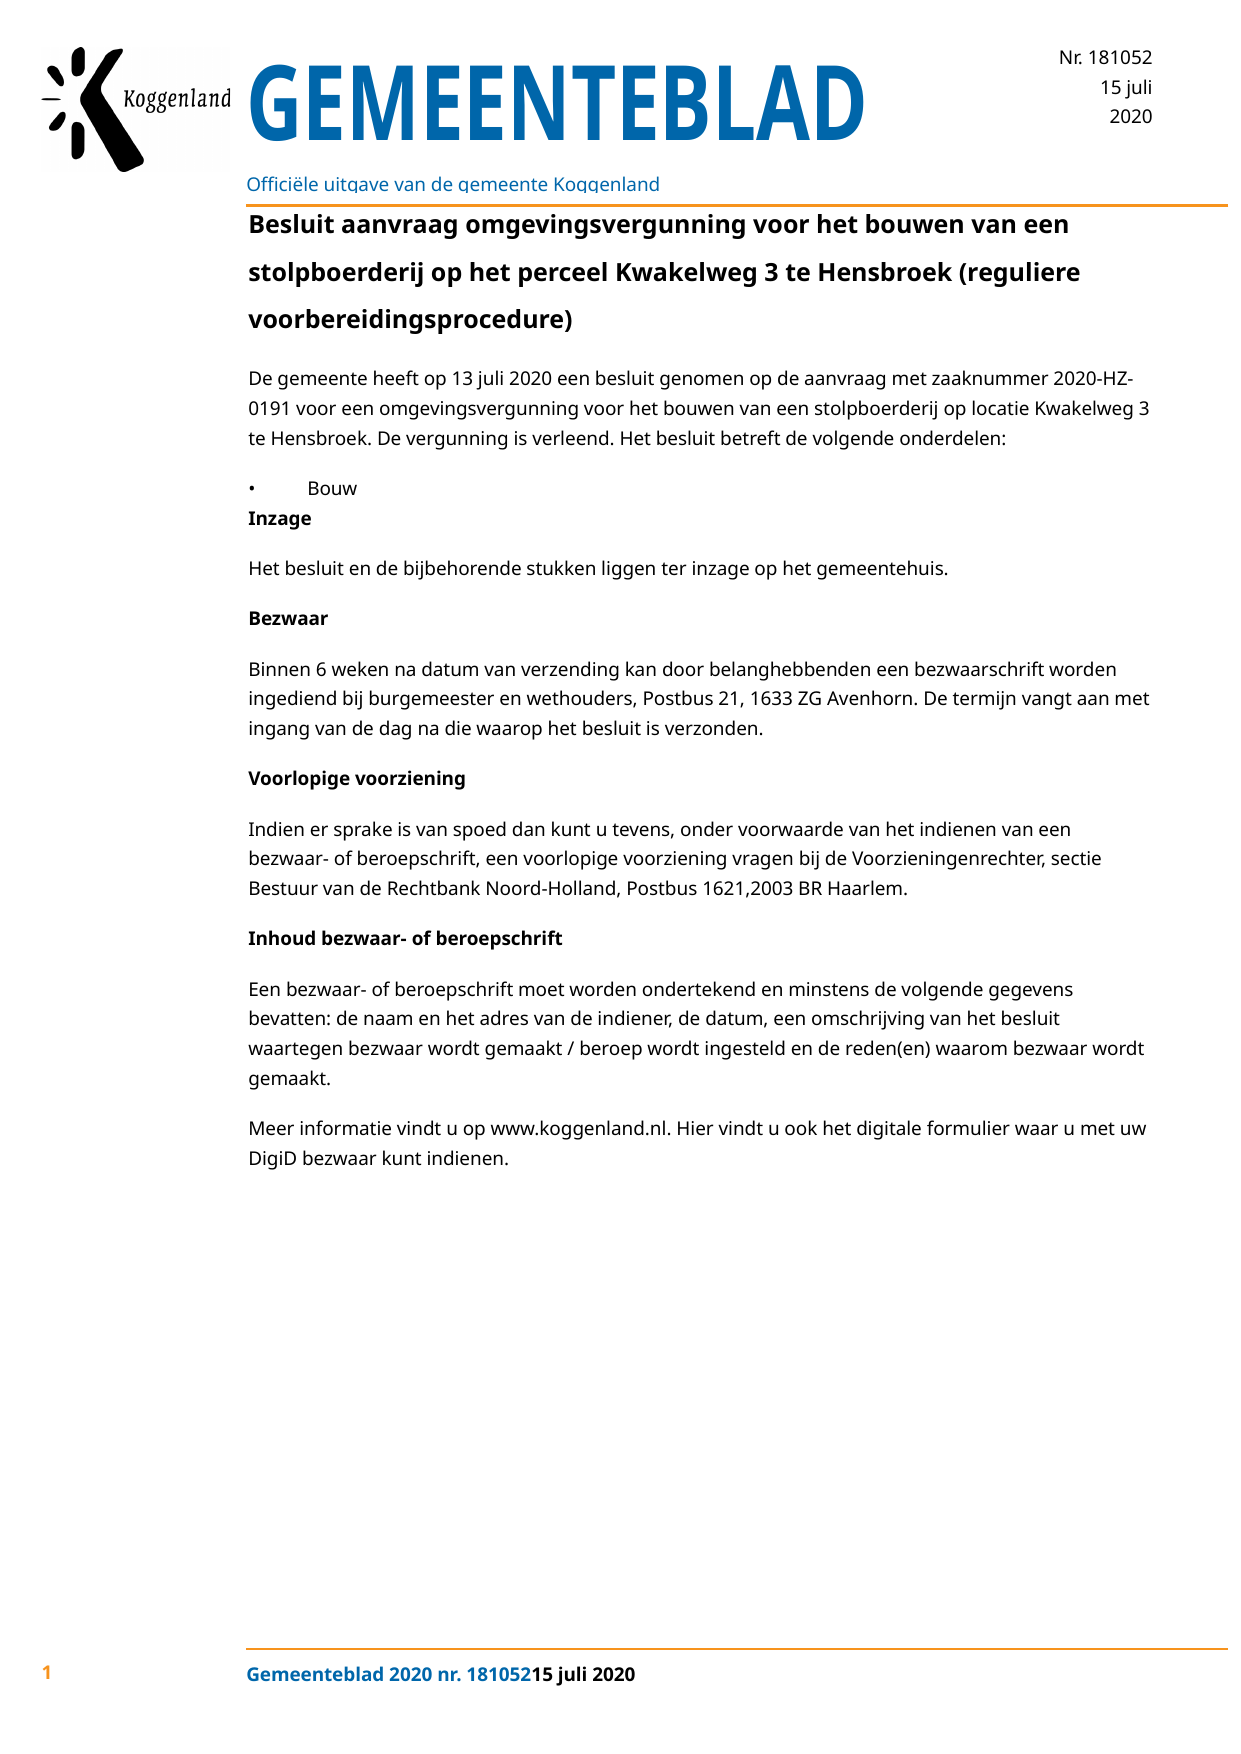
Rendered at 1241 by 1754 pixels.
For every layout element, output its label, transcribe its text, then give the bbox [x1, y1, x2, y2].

text Binnen 6 weken na datum van verzending kan door belanghebbenden een bezwaarschrift worden ingediend bij burgemeester en wethouders, Postbus 21, 1633 ZG Avenhorn. De termijn vangt aan met ingang van de dag na die waarop het besluit is verzonden. [248, 656, 1152, 741]
text Bezwaar [248, 606, 1152, 631]
text Inhoud bezwaar- of beroepschrift [248, 926, 1152, 951]
text Indien er sprake is van spoed dan kunt u tevens, onder voorwaarde van het indienen van een bezwaar- of beroepschrift, een voorlopige voorziening vragen bij de Voorzieningenrechter, sectie Bestuur van de Rechtbank Noord-Holland, Postbus 1621,2003 BR Haarlem. [248, 816, 1152, 901]
picture [41, 47, 231, 172]
text De gemeente heeft op 13 juli 2020 een besluit genomen op de aanvraag met zaaknummer 2020-HZ-0191 voor een omgevingsvergunning voor het bouwen van een stolpboerderij op locatie Kwakelweg 3 te Hensbroek. De vergunning is verleend. Het besluit betreft de volgende onderdelen: [248, 366, 1152, 450]
text Het besluit en de bijbehorende stukken liggen ter inzage op het gemeentehuis. [248, 555, 1152, 581]
text Voorlopige voorziening [248, 766, 1152, 791]
list Bouw [248, 475, 1152, 501]
text Inzage [248, 505, 1152, 530]
text Een bezwaar- of beroepschrift moet worden ondertekend en minstens de volgende gegevens bevatten: de naam en het adres van de indiener, de datum, een omschrijving van het besluit waartegen bezwaar wordt gemaakt / beroep wordt ingesteld en de reden(en) waarom bezwaar wordt gemaakt. [248, 976, 1152, 1090]
text Meer informatie vindt u op www.koggenland.nl. Hier vindt u ook het digitale formulier waar u met uw DigiD bezwaar kunt indienen. [248, 1115, 1152, 1170]
text Besluit aanvraag omgevingsvergunning voor het bouwen van een stolpboerderij op het perceel Kwakelweg 3 te Hensbroek (reguliere voorbereidingsprocedure) [248, 207, 1152, 336]
